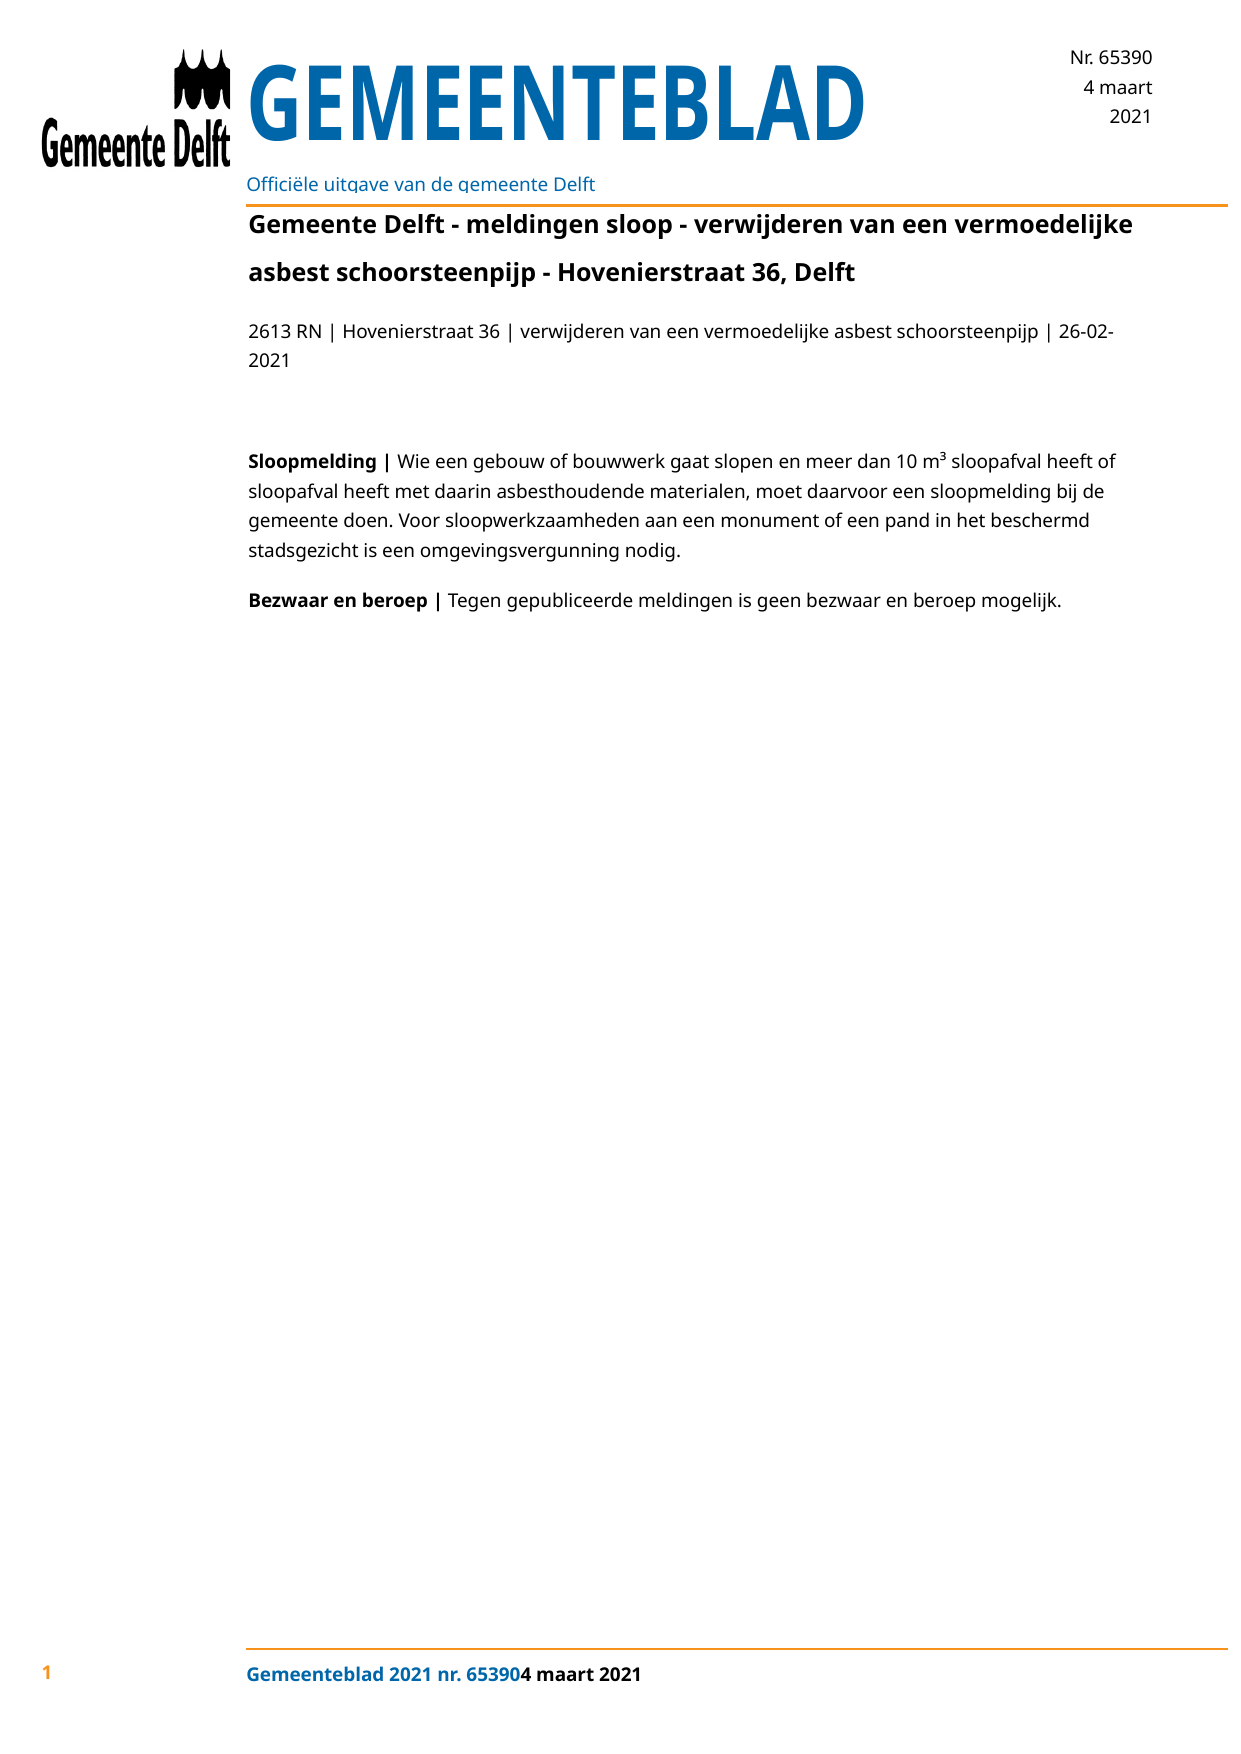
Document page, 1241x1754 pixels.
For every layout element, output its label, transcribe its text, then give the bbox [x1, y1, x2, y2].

text Gemeente Delft - meldingen sloop - verwijderen van een vermoedelijke asbest schoorsteenpijp - Hovenierstraat 36, Delft [248, 207, 1152, 288]
text Bezwaar en beroep | Tegen gepubliceerde meldingen is geen bezwaar en beroep mogelijk. [248, 587, 1152, 613]
picture [41, 47, 231, 172]
text Sloopmelding | Wie een gebouw of bouwwerk gaat slopen en meer dan 10 m³ sloopafval heeft of sloopafval heeft met daarin asbesthoudende materialen, moet daarvoor een sloopmelding bij de gemeente doen. Voor sloopwerkzaamheden aan een monument of een pand in het beschermd stadsgezicht is een omgevingsvergunning nodig. [248, 448, 1152, 563]
text 2613 RN | Hovenierstraat 36 | verwijderen van een vermoedelijke asbest schoorsteenpijp | 26-02-2021 [248, 318, 1152, 373]
